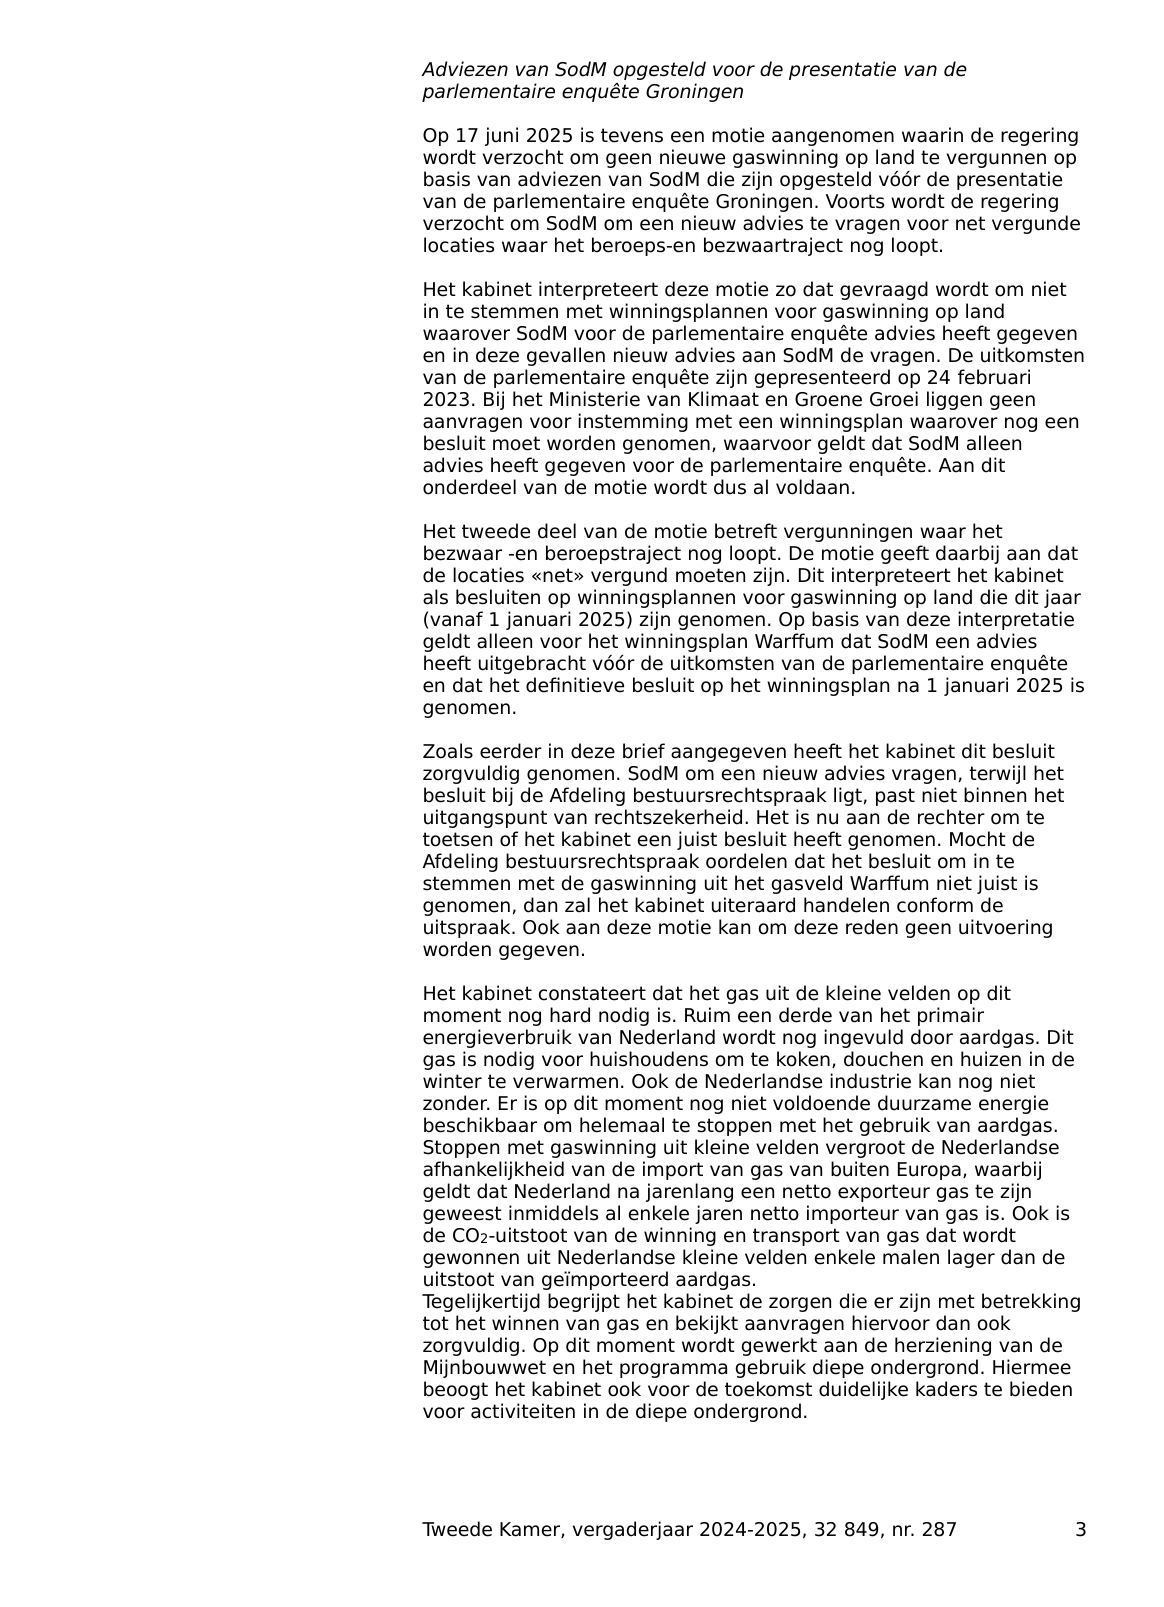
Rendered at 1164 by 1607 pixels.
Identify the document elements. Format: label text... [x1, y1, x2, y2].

text Het tweede deel van de motie betreft vergunningen waar het bezwaar -en beroepstraject nog loopt. De motie geeft daarbij aan dat de locaties «net» vergund moeten zijn. Dit interpreteert het kabinet als besluiten op winningsplannen voor gaswinning op land die dit jaar (vanaf 1 januari 2025) zijn genomen. Op basis van deze interpretatie geldt alleen voor het winningsplan Warffum dat SodM een advies heeft uitgebracht vóór de uitkomsten van de parlementaire enquête en dat het definitieve besluit op het winningsplan na 1 januari 2025 is genomen. [422, 521, 1087, 719]
text Het kabinet interpreteert deze motie zo dat gevraagd wordt om niet in te stemmen met winningsplannen voor gaswinning op land waarover SodM voor de parlementaire enquête advies heeft gegeven en in deze gevallen nieuw advies aan SodM de vragen. De uitkomsten van de parlementaire enquête zijn gepresenteerd op 24 februari 2023. Bij het Ministerie van Klimaat en Groene Groei liggen geen aanvragen voor instemming met een winningsplan waarover nog een besluit moet worden genomen, waarvoor geldt dat SodM alleen advies heeft gegeven voor de parlementaire enquête. Aan dit onderdeel van de motie wordt dus al voldaan. [422, 279, 1087, 499]
text Zoals eerder in deze brief aangegeven heeft het kabinet dit besluit zorgvuldig genomen. SodM om een nieuw advies vragen, terwijl het besluit bij de Afdeling bestuursrechtspraak ligt, past niet binnen het uitgangspunt van rechtszekerheid. Het is nu aan de rechter om te toetsen of het kabinet een juist besluit heeft genomen. Mocht de Afdeling bestuursrechtspraak oordelen dat het besluit om in te stemmen met de gaswinning uit het gasveld Warffum niet juist is genomen, dan zal het kabinet uiteraard handelen conform de uitspraak. Ook aan deze motie kan om deze reden geen uitvoering worden gegeven. [422, 741, 1087, 961]
text Het kabinet constateert dat het gas uit de kleine velden op dit moment nog hard nodig is. Ruim een derde van het primair energieverbruik van Nederland wordt nog ingevuld door aardgas. Dit gas is nodig voor huishoudens om te koken, douchen en huizen in de winter te verwarmen. Ook de Nederlandse industrie kan nog niet zonder. Er is op dit moment nog niet voldoende duurzame energie beschikbaar om helemaal te stoppen met het gebruik van aardgas. Stoppen met gaswinning uit kleine velden vergroot de Nederlandse afhankelijkheid van de import van gas van buiten Europa, waarbij geldt dat Nederland na jarenlang een netto exporteur gas te zijn geweest inmiddels al enkele jaren netto importeur van gas is. Ook is de CO2-uitstoot van de winning en transport van gas dat wordt gewonnen uit Nederlandse kleine velden enkele malen lager dan de uitstoot van geïmporteerd aardgas. [422, 983, 1087, 1291]
text Op 17 juni 2025 is tevens een motie aangenomen waarin de regering wordt verzocht om geen nieuwe gaswinning op land te vergunnen op basis van adviezen van SodM die zijn opgesteld vóór de presentatie van de parlementaire enquête Groningen. Voorts wordt de regering verzocht om SodM om een nieuw advies te vragen voor net vergunde locaties waar het beroeps-en bezwaartraject nog loopt. [422, 125, 1087, 257]
subtitle Adviezen van SodM opgesteld voor de presentatie van de parlementaire enquête Groningen [422, 59, 1087, 103]
text Tegelijkertijd begrijpt het kabinet de zorgen die er zijn met betrekking tot het winnen van gas en bekijkt aanvragen hiervoor dan ook zorgvuldig. Op dit moment wordt gewerkt aan de herziening van de Mijnbouwwet en het programma gebruik diepe ondergrond. Hiermee beoogt het kabinet ook voor de toekomst duidelijke kaders te bieden voor activiteiten in de diepe ondergrond. [422, 1291, 1087, 1423]
